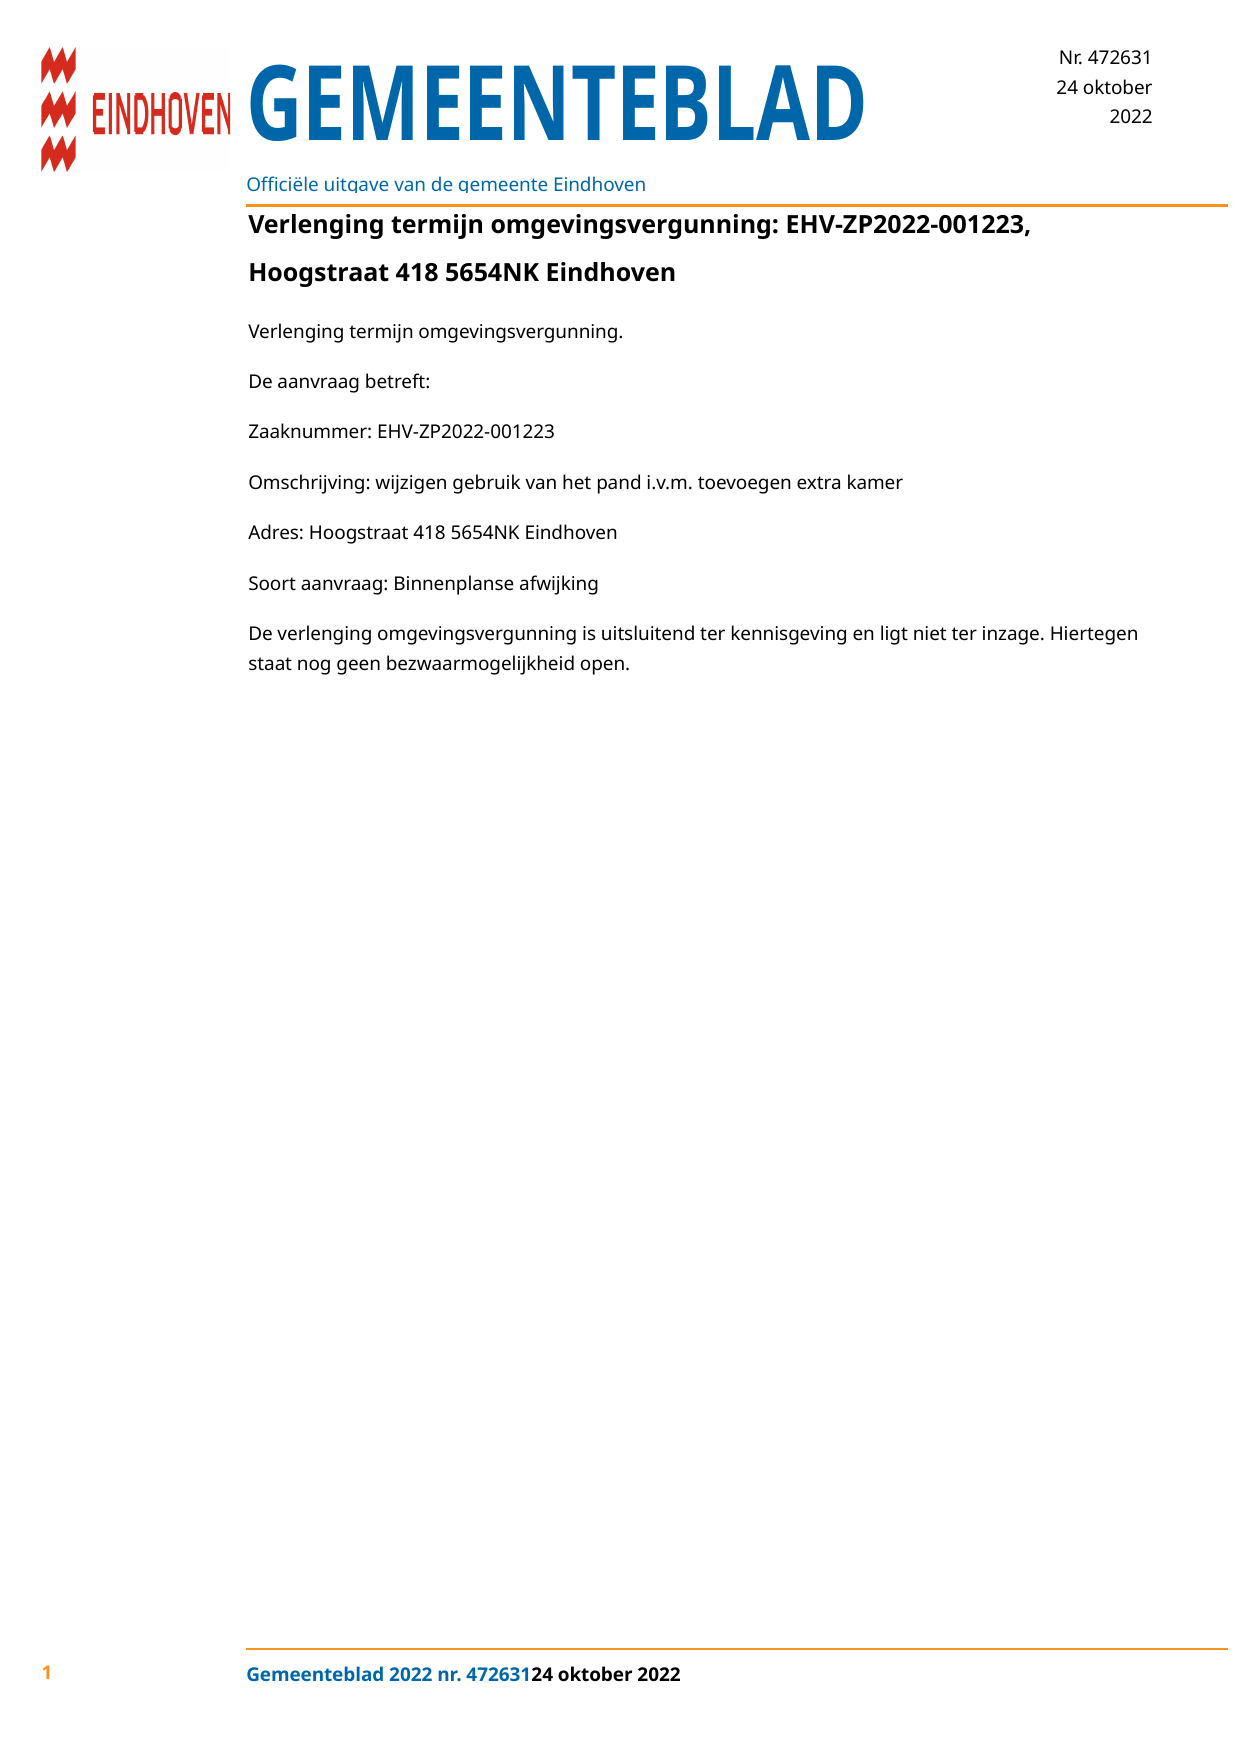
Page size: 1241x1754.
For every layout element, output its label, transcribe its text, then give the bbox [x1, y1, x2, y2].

text De verlenging omgevingsvergunning is uitsluitend ter kennisgeving en ligt niet ter inzage. Hiertegen staat nog geen bezwaarmogelijkheid open. [248, 620, 1152, 676]
text Soort aanvraag: Binnenplanse afwijking [248, 570, 1152, 596]
picture [41, 47, 231, 172]
text Adres: Hoogstraat 418 5654NK Eindhoven [248, 519, 1152, 545]
text De aanvraag betreft: [248, 368, 1152, 394]
text Zaaknummer: EHV-ZP2022-001223 [248, 419, 1152, 444]
text Verlenging termijn omgevingsvergunning: EHV-ZP2022-001223, Hoogstraat 418 5654NK Eindhoven [248, 207, 1152, 288]
text Omschrijving: wijzigen gebruik van het pand i.v.m. toevoegen extra kamer [248, 469, 1152, 495]
text Verlenging termijn omgevingsvergunning. [248, 318, 1152, 344]
